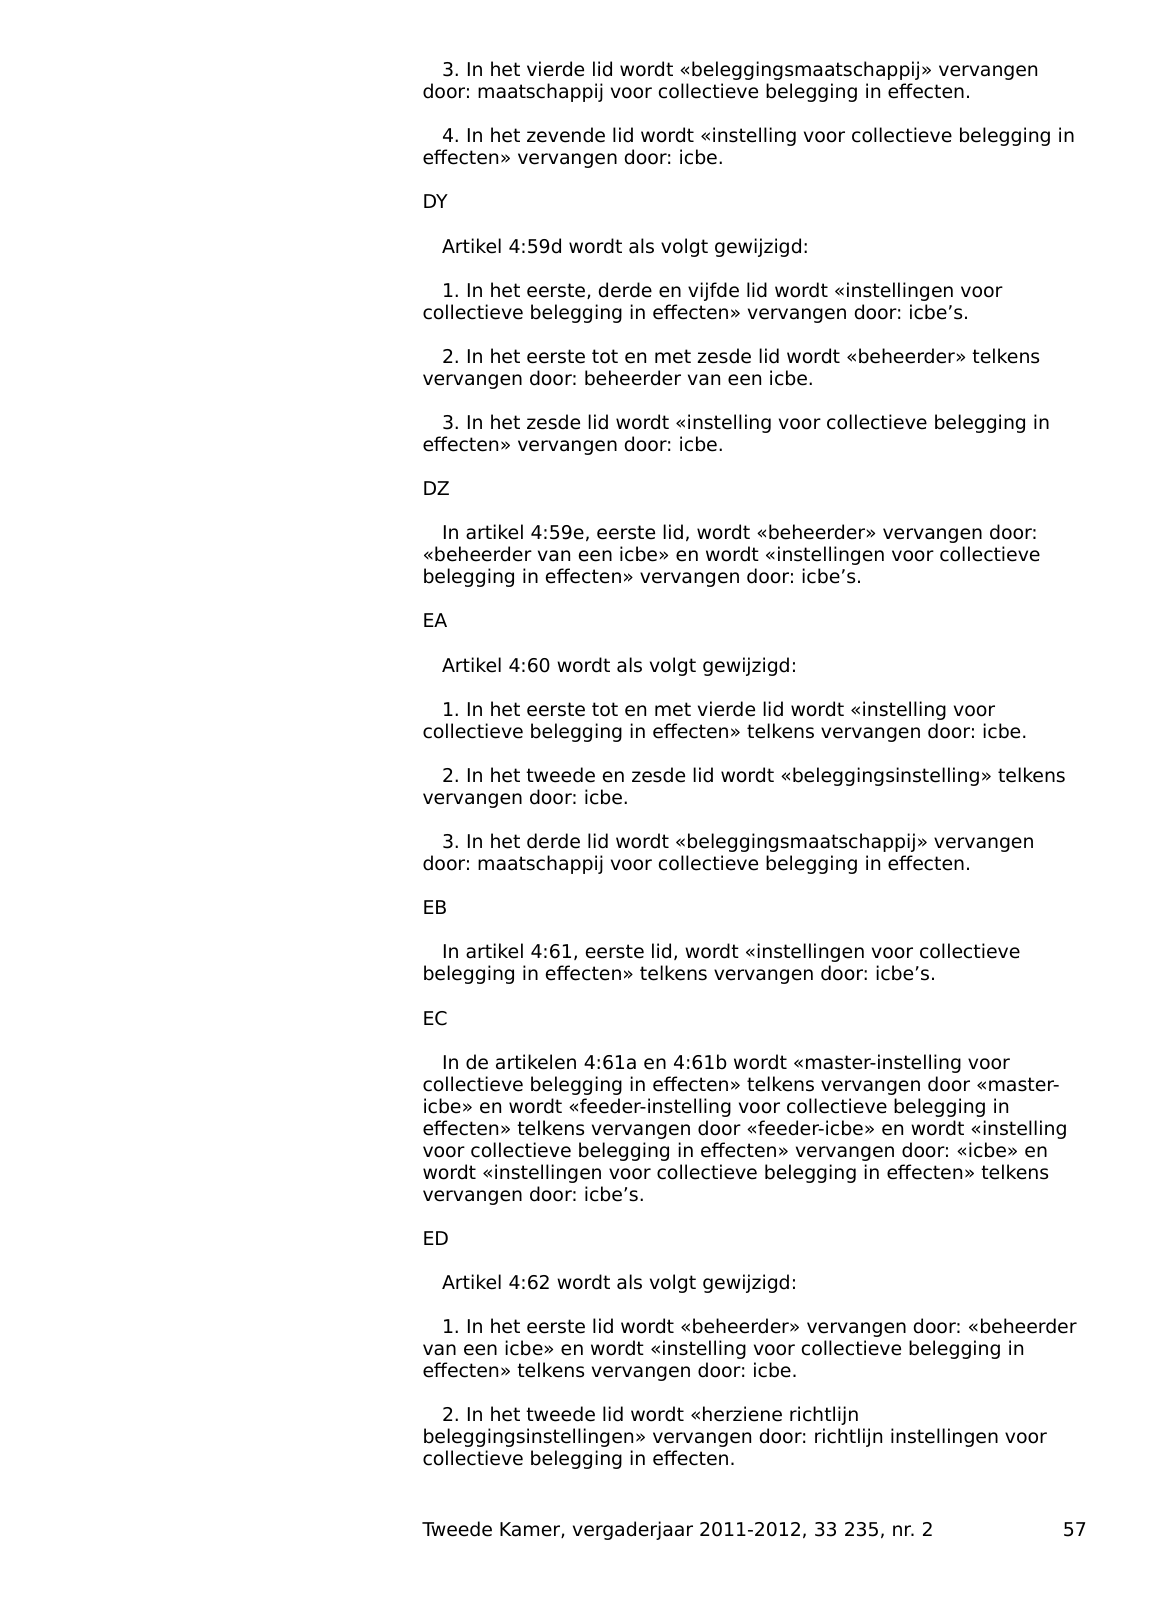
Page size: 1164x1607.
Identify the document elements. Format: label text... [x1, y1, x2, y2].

text EA [422, 610, 1087, 632]
text 2. In het eerste tot en met zesde lid wordt «beheerder» telkens vervangen door: beheerder van een icbe. [422, 346, 1087, 390]
text 2. In het tweede en zesde lid wordt «beleggingsinstelling» telkens vervangen door: icbe. [422, 765, 1087, 809]
text In artikel 4:61, eerste lid, wordt «instellingen voor collectieve belegging in effecten» telkens vervangen door: icbe’s. [422, 941, 1087, 985]
text 2. In het tweede lid wordt «herziene richtlijn beleggingsinstellingen» vervangen door: richtlijn instellingen voor collectieve belegging in effecten. [422, 1404, 1087, 1470]
text In de artikelen 4:61a en 4:61b wordt «master-instelling voor collectieve belegging in effecten» telkens vervangen door «master-icbe» en wordt «feeder-instelling voor collectieve belegging in effecten» telkens vervangen door «feeder-icbe» en wordt «instelling voor collectieve belegging in effecten» vervangen door: «icbe» en wordt «instellingen voor collectieve belegging in effecten» telkens vervangen door: icbe’s. [422, 1052, 1087, 1206]
text EB [422, 897, 1087, 919]
text Artikel 4:62 wordt als volgt gewijzigd: [422, 1272, 1087, 1294]
text Artikel 4:60 wordt als volgt gewijzigd: [422, 654, 1087, 677]
text 1. In het eerste, derde en vijfde lid wordt «instellingen voor collectieve belegging in effecten» vervangen door: icbe’s. [422, 280, 1087, 324]
text 1. In het eerste tot en met vierde lid wordt «instelling voor collectieve belegging in effecten» telkens vervangen door: icbe. [422, 699, 1087, 743]
text DY [422, 191, 1087, 213]
text ED [422, 1228, 1087, 1250]
text 3. In het derde lid wordt «beleggingsmaatschappij» vervangen door: maatschappij voor collectieve belegging in effecten. [422, 831, 1087, 875]
text 3. In het zesde lid wordt «instelling voor collectieve belegging in effecten» vervangen door: icbe. [422, 412, 1087, 456]
text In artikel 4:59e, eerste lid, wordt «beheerder» vervangen door: «beheerder van een icbe» en wordt «instellingen voor collectieve belegging in effecten» vervangen door: icbe’s. [422, 522, 1087, 588]
text 1. In het eerste lid wordt «beheerder» vervangen door: «beheerder van een icbe» en wordt «instelling voor collectieve belegging in effecten» telkens vervangen door: icbe. [422, 1316, 1087, 1382]
text EC [422, 1007, 1087, 1029]
text 4. In het zevende lid wordt «instelling voor collectieve belegging in effecten» vervangen door: icbe. [422, 125, 1087, 169]
text DZ [422, 478, 1087, 500]
text Artikel 4:59d wordt als volgt gewijzigd: [422, 236, 1087, 257]
text 3. In het vierde lid wordt «beleggingsmaatschappij» vervangen door: maatschappij voor collectieve belegging in effecten. [422, 59, 1087, 103]
